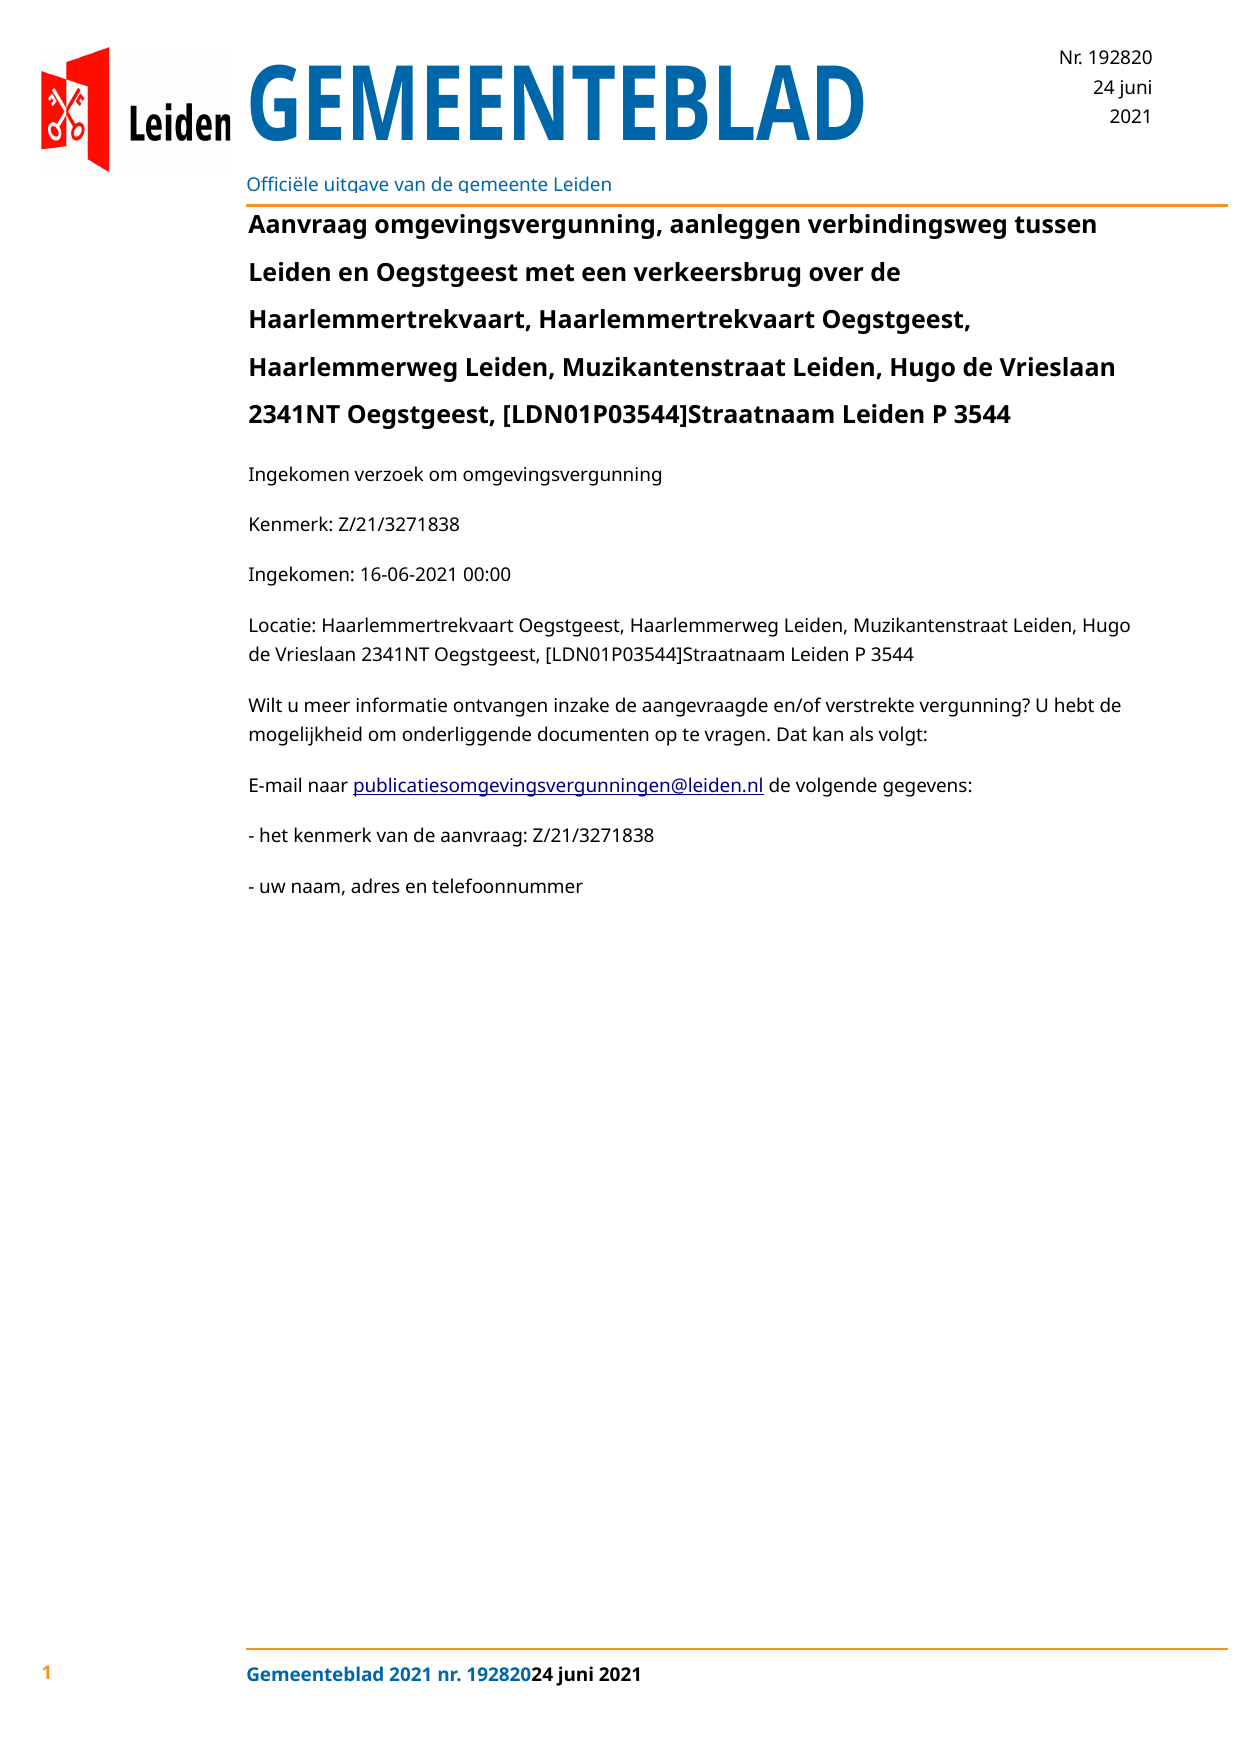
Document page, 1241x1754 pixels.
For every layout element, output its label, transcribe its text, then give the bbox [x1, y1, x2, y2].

text Wilt u meer informatie ontvangen inzake de aangevraagde en/of verstrekte vergunning? U hebt de mogelijkheid om onderliggende documenten op te vragen. Dat kan als volgt: [248, 692, 1152, 747]
text E-mail naar publicatiesomgevingsvergunningen@leiden.nl de volgende gegevens: [248, 772, 1152, 798]
text Locatie: Haarlemmertrekvaart Oegstgeest, Haarlemmerweg Leiden, Muzikantenstraat Leiden, Hugo de Vrieslaan 2341NT Oegstgeest, [LDN01P03544]Straatnaam Leiden P 3544 [248, 612, 1152, 667]
text - het kenmerk van de aanvraag: Z/21/3271838 [248, 822, 1152, 848]
text Ingekomen verzoek om omgevingsvergunning [248, 461, 1152, 486]
text Kenmerk: Z/21/3271838 [248, 511, 1152, 537]
text - uw naam, adres en telefoonnummer [248, 873, 1152, 898]
text Aanvraag omgevingsvergunning, aanleggen verbindingsweg tussen Leiden en Oegstgeest met een verkeersbrug over de Haarlemmertrekvaart, Haarlemmertrekvaart Oegstgeest, Haarlemmerweg Leiden, Muzikantenstraat Leiden, Hugo de Vrieslaan 2341NT Oegstgeest, [LDN01P03544]Straatnaam Leiden P 3544 [248, 207, 1152, 431]
picture [41, 47, 231, 172]
text Ingekomen: 16-06-2021 00:00 [248, 562, 1152, 587]
